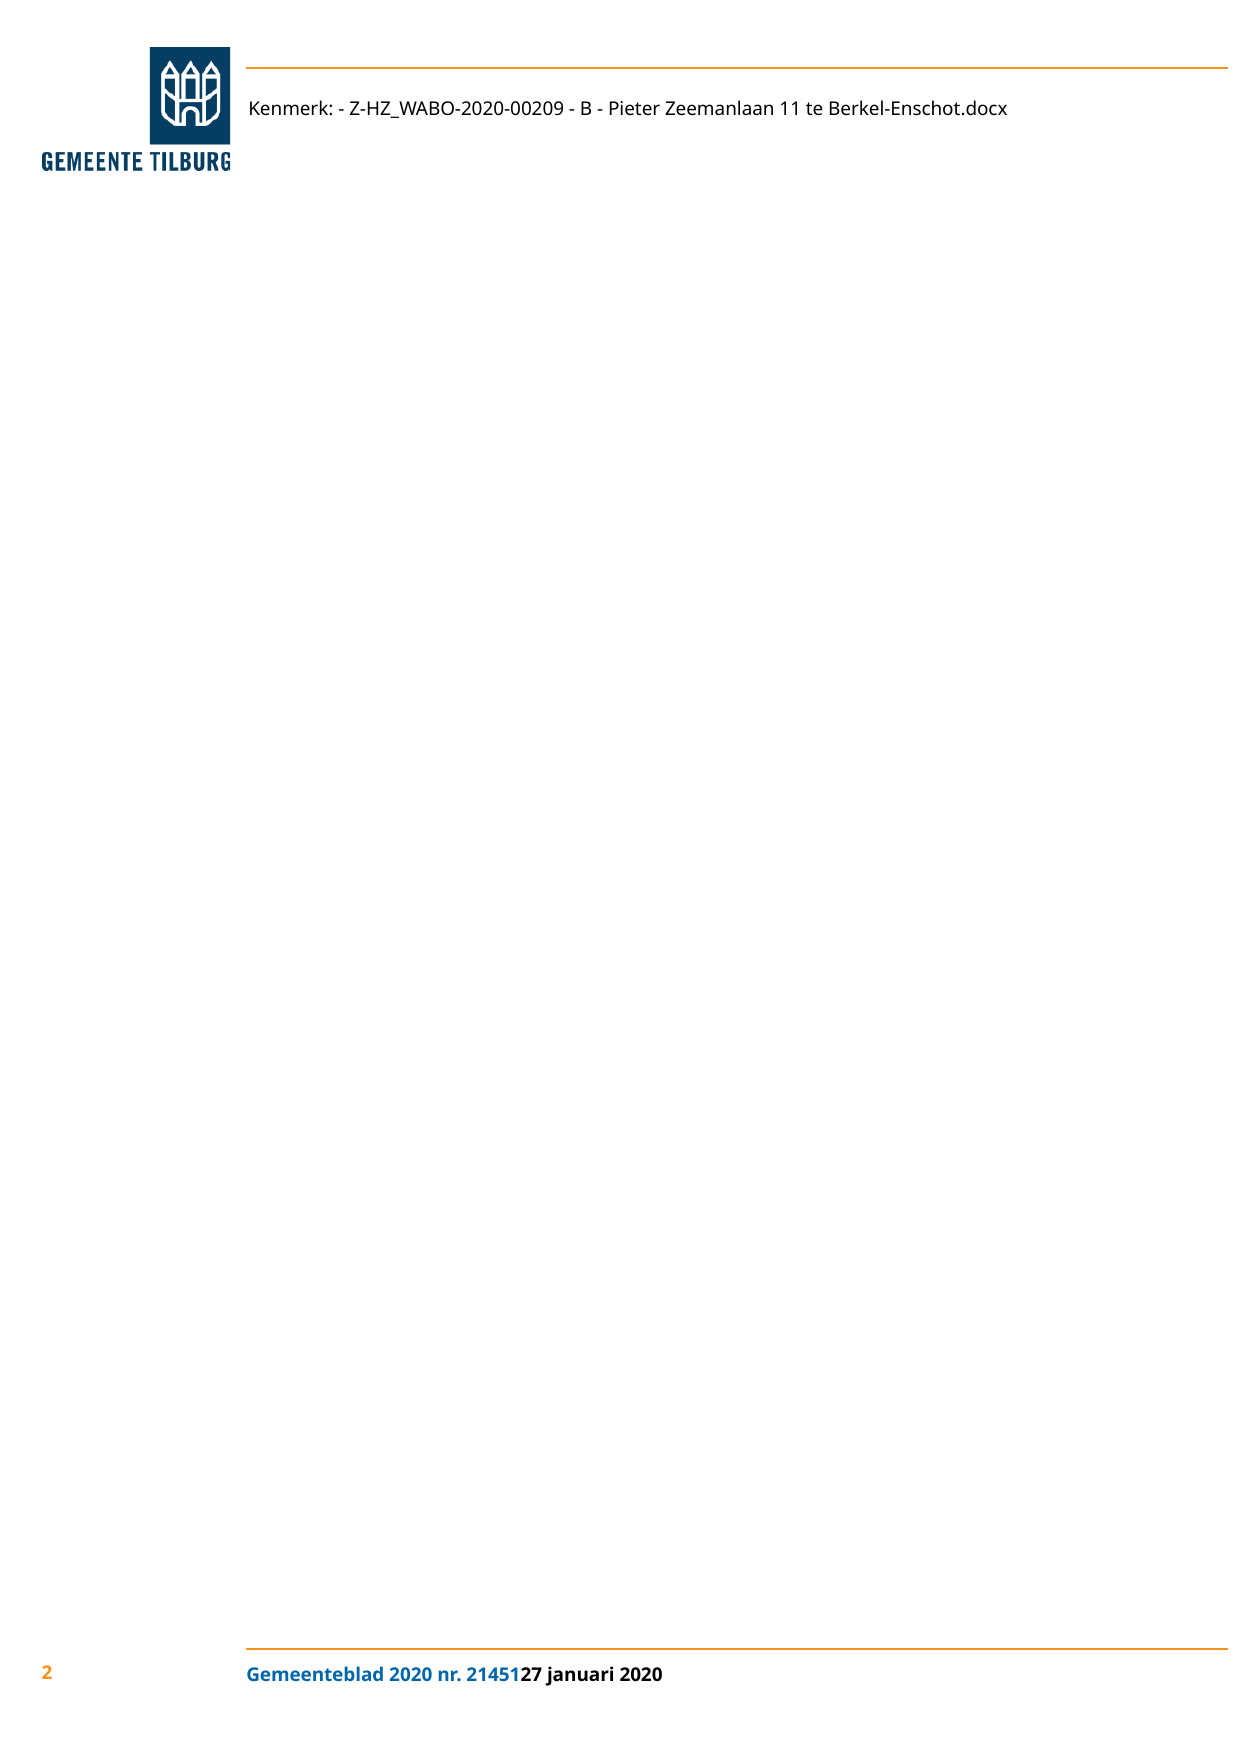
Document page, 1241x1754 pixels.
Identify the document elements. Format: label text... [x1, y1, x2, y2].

text Kenmerk: - Z-HZ_WABO-2020-00209 - B - Pieter Zeemanlaan 11 te Berkel-Enschot.docx [248, 95, 1152, 121]
picture [41, 47, 231, 172]
